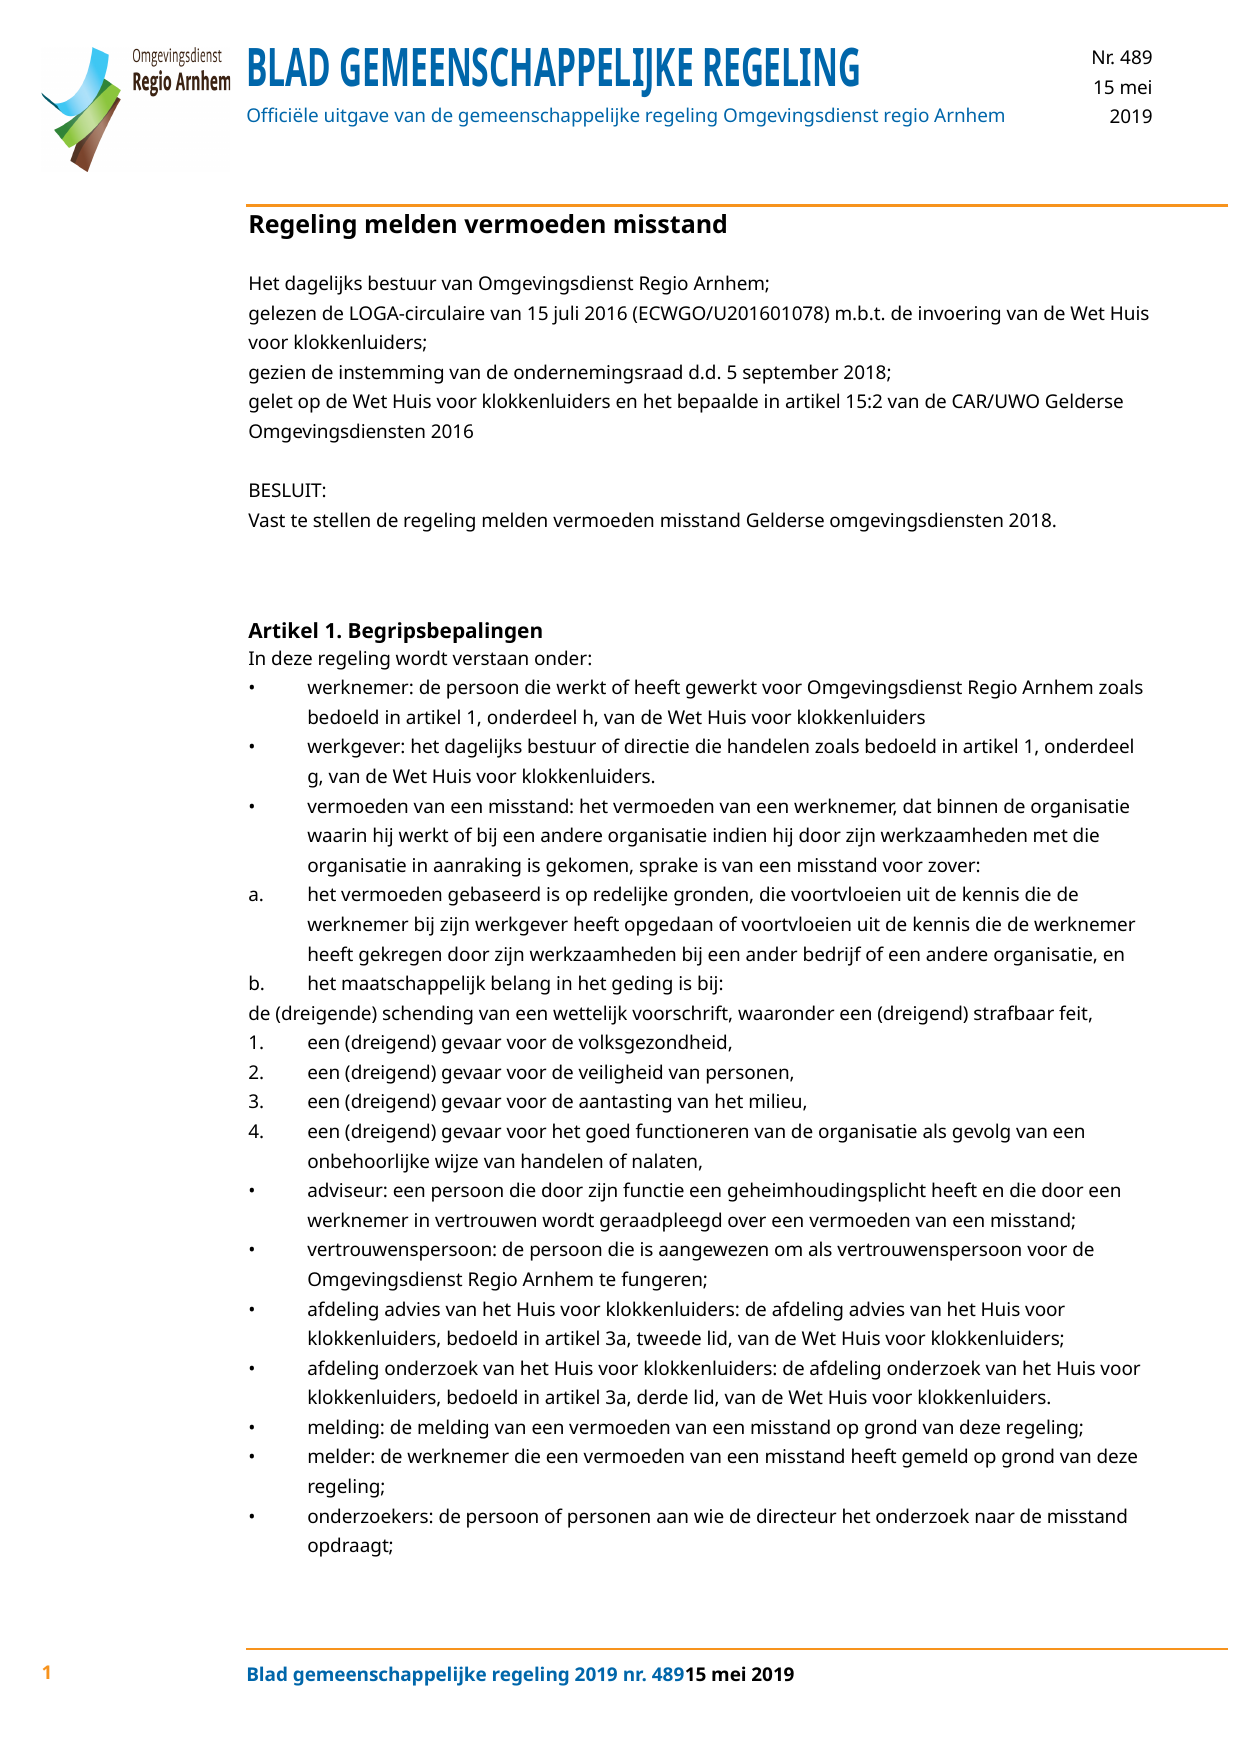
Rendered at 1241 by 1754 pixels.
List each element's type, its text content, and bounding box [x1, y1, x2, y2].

text In deze regeling wordt verstaan onder: [248, 645, 1152, 671]
list een (dreigend) gevaar voor de veiligheid van personen, [248, 1059, 1152, 1085]
list afdeling advies van het Huis voor klokkenluiders: de afdeling advies van het Huis voor klokkenluiders, bedoeld in artikel 3a, tweede lid, van de Wet Huis voor klokkenluiders; [248, 1296, 1152, 1351]
list werknemer: de persoon die werkt of heeft gewerkt voor Omgevingsdienst Regio Arnhem zoals bedoeld in artikel 1, onderdeel h, van de Wet Huis voor klokkenluiders [248, 674, 1152, 730]
list adviseur: een persoon die door zijn functie een geheimhoudingsplicht heeft en die door een werknemer in vertrouwen wordt geraadpleegd over een vermoeden van een misstand; [248, 1177, 1152, 1233]
list een (dreigend) gevaar voor het goed functioneren van de organisatie als gevolg van een onbehoorlijke wijze van handelen of nalaten, [248, 1118, 1152, 1174]
picture [41, 47, 231, 172]
list het vermoeden gebaseerd is op redelijke gronden, die voortvloeien uit de kennis die de werknemer bij zijn werkgever heeft opgedaan of voortvloeien uit de kennis die de werknemer heeft gekregen door zijn werkzaamheden bij een ander bedrijf of een andere organisatie, en [248, 882, 1152, 967]
list vertrouwenspersoon: de persoon die is aangewezen om als vertrouwenspersoon voor de Omgevingsdienst Regio Arnhem te fungeren; [248, 1237, 1152, 1292]
list vermoeden van een misstand: het vermoeden van een werknemer, dat binnen de organisatie waarin hij werkt of bij een andere organisatie indien hij door zijn werkzaamheden met die organisatie in aanraking is gekomen, sprake is van een misstand voor zover: [248, 793, 1152, 878]
list werkgever: het dagelijks bestuur of directie die handelen zoals bedoeld in artikel 1, onderdeel g, van de Wet Huis voor klokkenluiders. [248, 734, 1152, 789]
text gelet op de Wet Huis voor klokkenluiders en het bepaalde in artikel 15:2 van de CAR/UWO Gelderse Omgevingsdiensten 2016 [248, 389, 1152, 444]
list onderzoekers: de persoon of personen aan wie de directeur het onderzoek naar de misstand opdraagt; [248, 1503, 1152, 1558]
list een (dreigend) gevaar voor de aantasting van het milieu, [248, 1089, 1152, 1114]
list melding: de melding van een vermoeden van een misstand op grond van deze regeling; [248, 1414, 1152, 1440]
text gelezen de LOGA-circulaire van 15 juli 2016 (ECWGO/U201601078) m.b.t. de invoering van de Wet Huis voor klokkenluiders; [248, 300, 1152, 355]
text Artikel 1. Begripsbepalingen [248, 617, 1152, 645]
list een (dreigend) gevaar voor de volksgezondheid, [248, 1029, 1152, 1055]
text gezien de instemming van de ondernemingsraad d.d. 5 september 2018; [248, 359, 1152, 385]
text Regeling melden vermoeden misstand [248, 207, 1152, 241]
text Vast te stellen de regeling melden vermoeden misstand Gelderse omgevingsdiensten 2018. [248, 507, 1152, 533]
list melder: de werknemer die een vermoeden van een misstand heeft gemeld op grond van deze regeling; [248, 1444, 1152, 1499]
list afdeling onderzoek van het Huis voor klokkenluiders: de afdeling onderzoek van het Huis voor klokkenluiders, bedoeld in artikel 3a, derde lid, van de Wet Huis voor klokkenluiders. [248, 1355, 1152, 1410]
list het maatschappelijk belang in het geding is bij: [248, 970, 1152, 996]
text Het dagelijks bestuur van Omgevingsdienst Regio Arnhem; [248, 270, 1152, 296]
text BESLUIT: [248, 477, 1152, 503]
